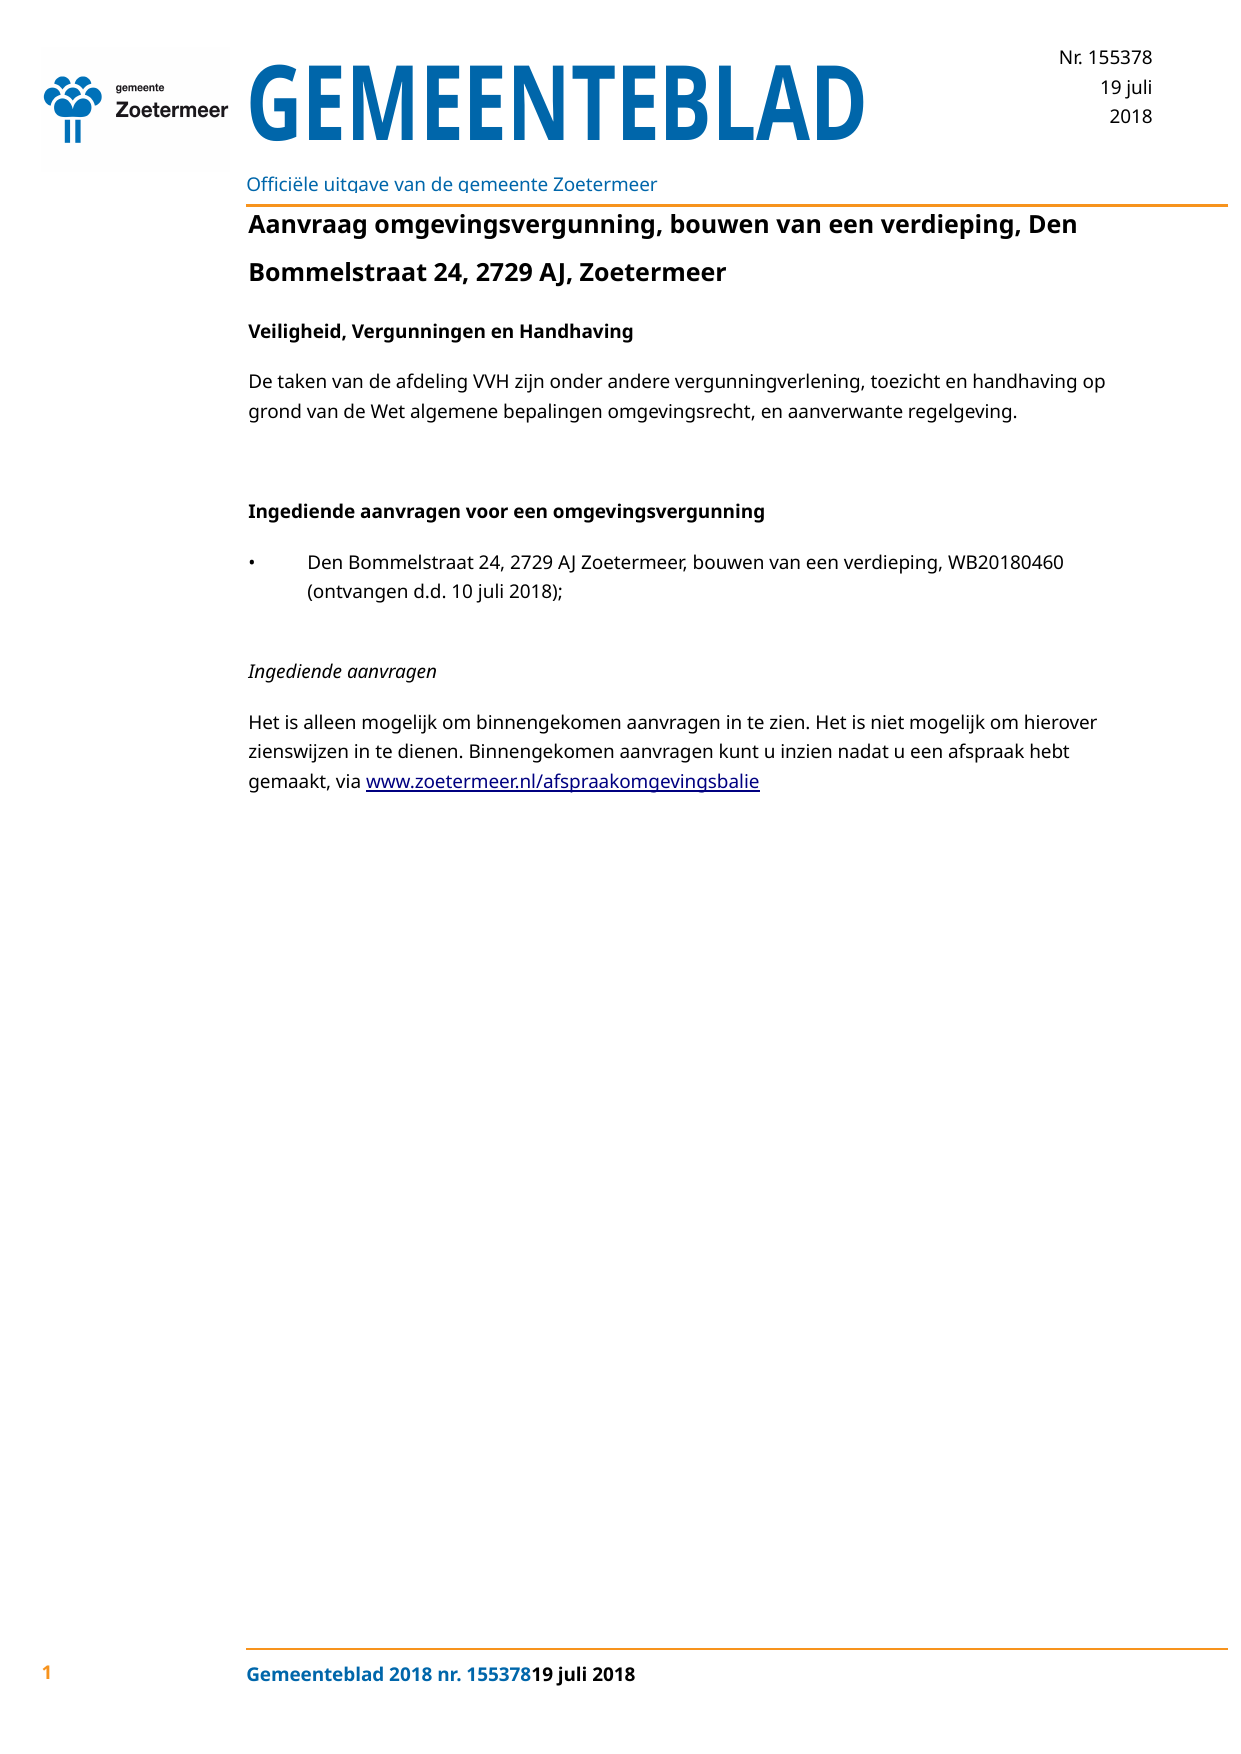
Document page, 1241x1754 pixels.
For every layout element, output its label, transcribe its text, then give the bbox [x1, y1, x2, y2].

list Den Bommelstraat 24, 2729 AJ Zoetermeer, bouwen van een verdieping, WB20180460 (ontvangen d.d. 10 juli 2018); [248, 549, 1152, 604]
text Veiligheid, Vergunningen en Handhaving [248, 318, 1152, 344]
text Ingediende aanvragen [248, 659, 1152, 684]
text Aanvraag omgevingsvergunning, bouwen van een verdieping, Den Bommelstraat 24, 2729 AJ, Zoetermeer [248, 207, 1152, 288]
text Ingediende aanvragen voor een omgevingsvergunning [248, 499, 1152, 524]
picture [41, 47, 231, 172]
text De taken van de afdeling VVH zijn onder andere vergunningverlening, toezicht en handhaving op grond van de Wet algemene bepalingen omgevingsrecht, en aanverwante regelgeving. [248, 368, 1152, 424]
text Het is alleen mogelijk om binnengekomen aanvragen in te zien. Het is niet mogelijk om hierover zienswijzen in te dienen. Binnengekomen aanvragen kunt u inzien nadat u een afspraak hebt gemaakt, via www.zoetermeer.nl/afspraakomgevingsbalie [248, 709, 1152, 794]
